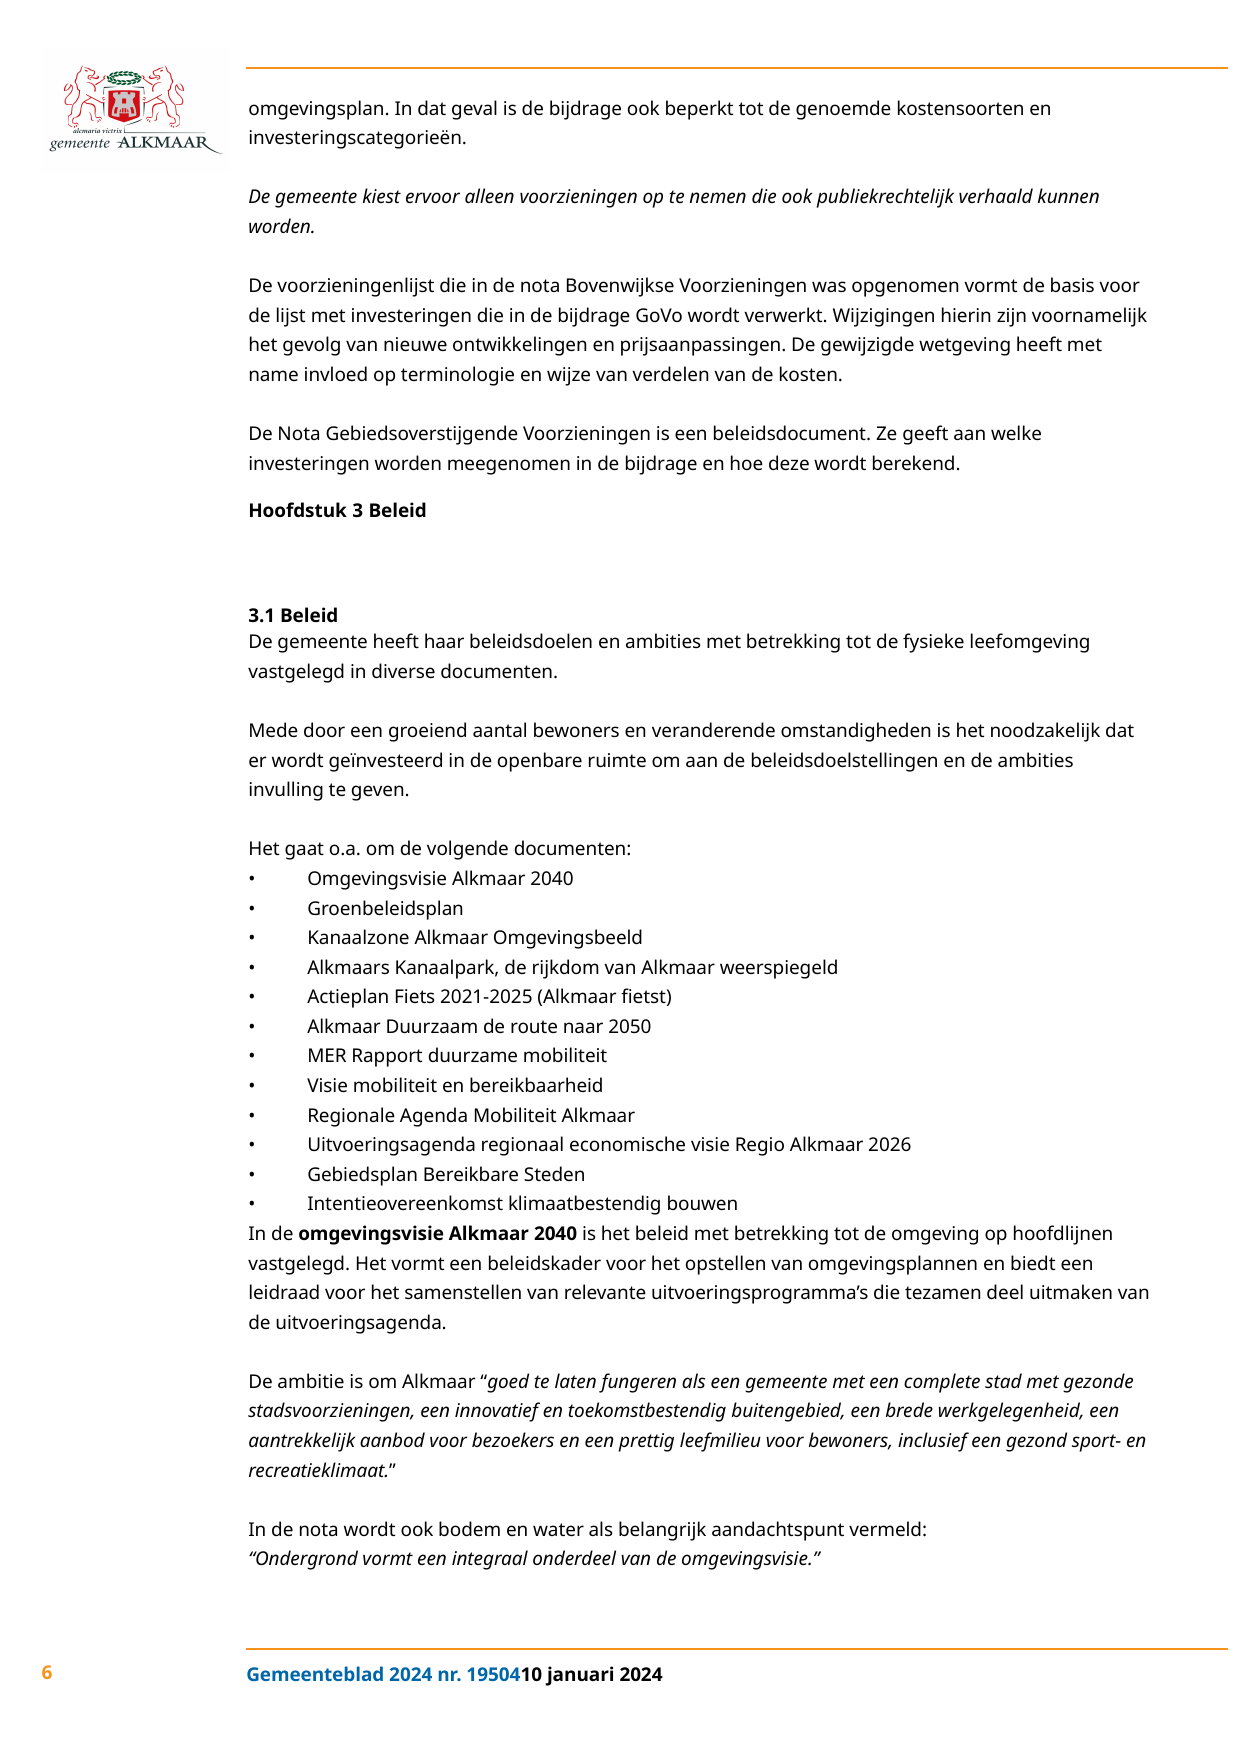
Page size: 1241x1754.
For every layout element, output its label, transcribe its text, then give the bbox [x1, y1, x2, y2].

list Visie mobiliteit en bereikbaarheid [248, 1072, 1152, 1098]
list Groenbeleidsplan [248, 895, 1152, 920]
list Gebiedsplan Bereikbare Steden [248, 1161, 1152, 1187]
text In de omgevingsvisie Alkmaar 2040 is het beleid met betrekking tot de omgeving op hoofdlijnen vastgelegd. Het vormt een beleidskader voor het opstellen van omgevingsplannen en biedt een leidraad voor het samenstellen van relevante uitvoeringsprogramma’s die tezamen deel uitmaken van de uitvoeringsagenda. [248, 1220, 1152, 1334]
text Het gaat o.a. om de volgende documenten: [248, 836, 1152, 861]
list Kanaalzone Alkmaar Omgevingsbeeld [248, 924, 1152, 950]
text De gemeente kiest ervoor alleen voorzieningen op te nemen die ook publiekrechtelijk verhaald kunnen worden. [248, 183, 1152, 239]
list Regionale Agenda Mobiliteit Alkmaar [248, 1102, 1152, 1127]
text Mede door een groeiend aantal bewoners en veranderende omstandigheden is het noodzakelijk dat er wordt geïnvesteerd in de openbare ruimte om aan de beleidsdoelstellingen en de ambities invulling te geven. [248, 717, 1152, 802]
list Actieplan Fiets 2021-2025 (Alkmaar fietst) [248, 983, 1152, 1009]
list Intentieovereenkomst klimaatbestendig bouwen [248, 1191, 1152, 1216]
text Hoofdstuk 3 Beleid [248, 495, 1152, 524]
text omgevingsplan. In dat geval is de bijdrage ook beperkt tot de genoemde kostensoorten en investeringscategorieën. [248, 95, 1152, 150]
text “Ondergrond vormt een integraal onderdeel van de omgevingsvisie.” [248, 1546, 1152, 1571]
picture [41, 47, 231, 172]
list Alkmaars Kanaalpark, de rijkdom van Alkmaar weerspiegeld [248, 954, 1152, 979]
list MER Rapport duurzame mobiliteit [248, 1043, 1152, 1068]
list Omgevingsvisie Alkmaar 2040 [248, 865, 1152, 891]
list Alkmaar Duurzaam de route naar 2050 [248, 1013, 1152, 1039]
text De ambitie is om Alkmaar “goed te laten fungeren als een gemeente met een complete stad met gezonde stadsvoorzieningen, een innovatief en toekomstbestendig buitengebied, een brede werkgelegenheid, een aantrekkelijk aanbod voor bezoekers en een prettig leefmilieu voor bewoners, inclusief een gezond sport- en recreatieklimaat.” [248, 1368, 1152, 1482]
text De Nota Gebiedsoverstijgende Voorzieningen is een beleidsdocument. Ze geeft aan welke investeringen worden meegenomen in de bijdrage en hoe deze wordt berekend. [248, 420, 1152, 476]
text 3.1 Beleid [248, 603, 1152, 628]
text De gemeente heeft haar beleidsdoelen en ambities met betrekking tot de fysieke leefomgeving vastgelegd in diverse documenten. [248, 628, 1152, 684]
list Uitvoeringsagenda regionaal economische visie Regio Alkmaar 2026 [248, 1131, 1152, 1157]
text De voorzieningenlijst die in de nota Bovenwijkse Voorzieningen was opgenomen vormt de basis voor de lijst met investeringen die in de bijdrage GoVo wordt verwerkt. Wijzigingen hierin zijn voornamelijk het gevolg van nieuwe ontwikkelingen en prijsaanpassingen. De gewijzigde wetgeving heeft met name invloed op terminologie en wijze van verdelen van de kosten. [248, 272, 1152, 387]
text In de nota wordt ook bodem en water als belangrijk aandachtspunt vermeld: [248, 1516, 1152, 1542]
